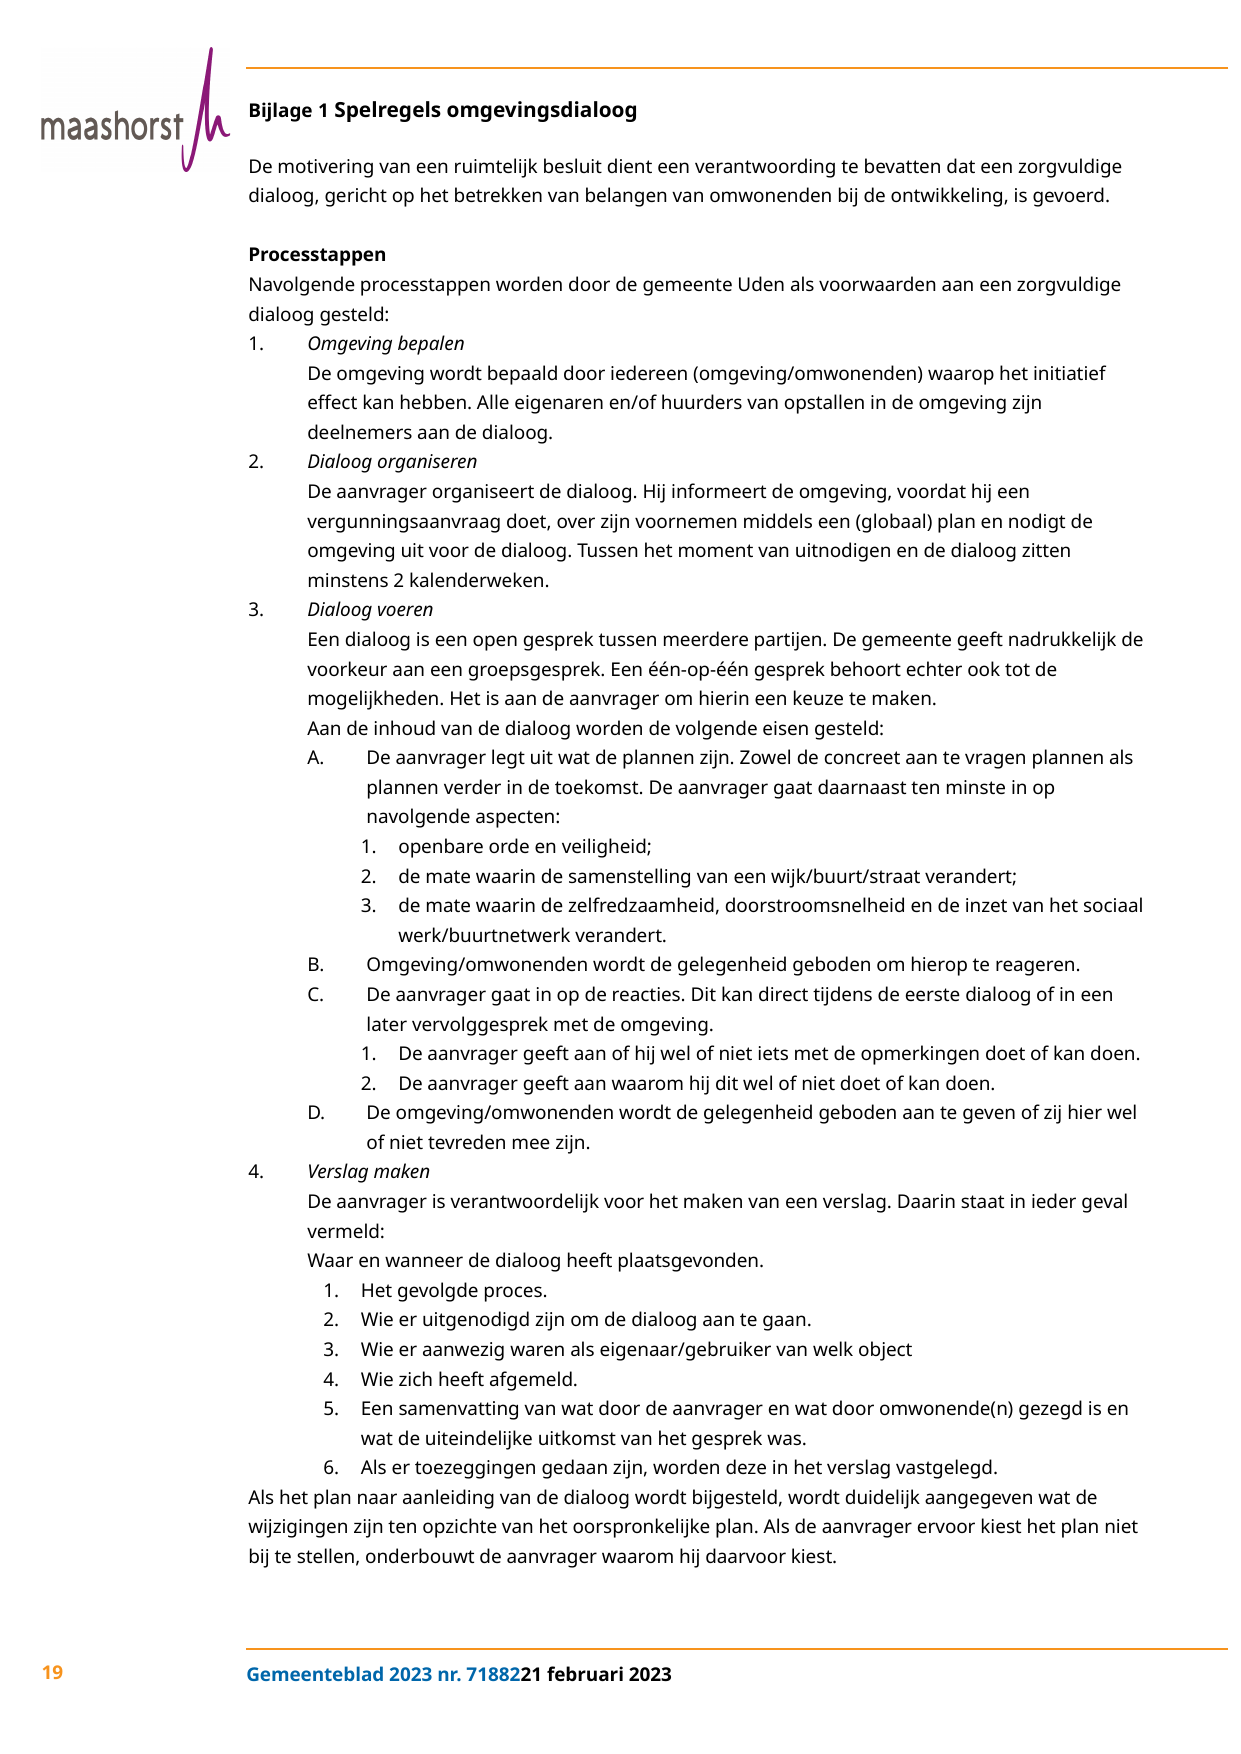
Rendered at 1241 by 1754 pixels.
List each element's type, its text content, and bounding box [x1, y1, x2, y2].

list De aanvrager gaat in op de reacties. Dit kan direct tijdens de eerste dialoog of in een later vervolggesprek met de omgeving. [307, 981, 1152, 1037]
list Dialoog voeren [248, 597, 1152, 622]
text Navolgende processtappen worden door de gemeente Uden als voorwaarden aan een zorgvuldige dialoog gesteld: [248, 271, 1152, 327]
list Als er toezeggingen gedaan zijn, worden deze in het verslag vastgelegd. [323, 1454, 1152, 1480]
list Dialoog organiseren [248, 449, 1152, 474]
list Wie er aanwezig waren als eigenaar/gebruiker van welk object [323, 1336, 1152, 1362]
list Omgeving bepalen [248, 330, 1152, 356]
picture [41, 47, 231, 172]
list De aanvrager geeft aan waarom hij dit wel of niet doet of kan doen. [361, 1070, 1152, 1096]
text De motivering van een ruimtelijk besluit dient een verantwoording te bevatten dat een zorgvuldige dialoog, gericht op het betrekken van belangen van omwonenden bij de ontwikkeling, is gevoerd. [248, 153, 1152, 208]
list De omgeving/omwonenden wordt de gelegenheid geboden aan te geven of zij hier wel of niet tevreden mee zijn. [307, 1099, 1152, 1155]
list Een samenvatting van wat door de aanvrager en wat door omwonende(n) gezegd is en wat de uiteindelijke uitkomst van het gesprek was. [323, 1395, 1152, 1451]
list Wie er uitgenodigd zijn om de dialoog aan te gaan. [323, 1307, 1152, 1332]
list Wie zich heeft afgemeld. [323, 1366, 1152, 1392]
list Verslag maken [248, 1159, 1152, 1184]
list De aanvrager is verantwoordelijk voor het maken van een verslag. Daarin staat in ieder geval vermeld: [248, 1188, 1152, 1244]
list Het gevolgde proces. [323, 1277, 1152, 1303]
list Omgeving/omwonenden wordt de gelegenheid geboden om hierop te reageren. [307, 952, 1152, 977]
text Processtappen [248, 242, 1152, 267]
list De aanvrager legt uit wat de plannen zijn. Zowel de concreet aan te vragen plannen als plannen verder in de toekomst. De aanvrager gaat daarnaast ten minste in op navolgende aspecten: [307, 744, 1152, 829]
list De aanvrager geeft aan of hij wel of niet iets met de opmerkingen doet of kan doen. [361, 1040, 1152, 1066]
list De omgeving wordt bepaald door iedereen (omgeving/omwonenden) waarop het initiatief effect kan hebben. Alle eigenaren en/of huurders van opstallen in de omgeving zijn deelnemers aan de dialoog. [248, 360, 1152, 445]
text Bijlage 1 Spelregels omgevingsdialoog [248, 95, 1152, 123]
list De aanvrager organiseert de dialoog. Hij informeert de omgeving, voordat hij een vergunningsaanvraag doet, over zijn voornemen middels een (globaal) plan en nodigt de omgeving uit voor de dialoog. Tussen het moment van uitnodigen en de dialoog zitten minstens 2 kalenderweken. [248, 478, 1152, 593]
list de mate waarin de samenstelling van een wijk/buurt/straat verandert; [361, 863, 1152, 889]
list Aan de inhoud van de dialoog worden de volgende eisen gesteld: [248, 715, 1152, 741]
text Als het plan naar aanleiding van de dialoog wordt bijgesteld, wordt duidelijk aangegeven wat de wijzigingen zijn ten opzichte van het oorspronkelijke plan. Als de aanvrager ervoor kiest het plan niet bij te stellen, onderbouwt de aanvrager waarom hij daarvoor kiest. [248, 1484, 1152, 1569]
list openbare orde en veiligheid; [361, 833, 1152, 859]
list Waar en wanneer de dialoog heeft plaatsgevonden. [248, 1247, 1152, 1273]
list Een dialoog is een open gesprek tussen meerdere partijen. De gemeente geeft nadrukkelijk de voorkeur aan een groepsgesprek. Een één-op-één gesprek behoort echter ook tot de mogelijkheden. Het is aan de aanvrager om hierin een keuze te maken. [248, 626, 1152, 711]
list de mate waarin de zelfredzaamheid, doorstroomsnelheid en de inzet van het sociaal werk/buurtnetwerk verandert. [361, 892, 1152, 948]
